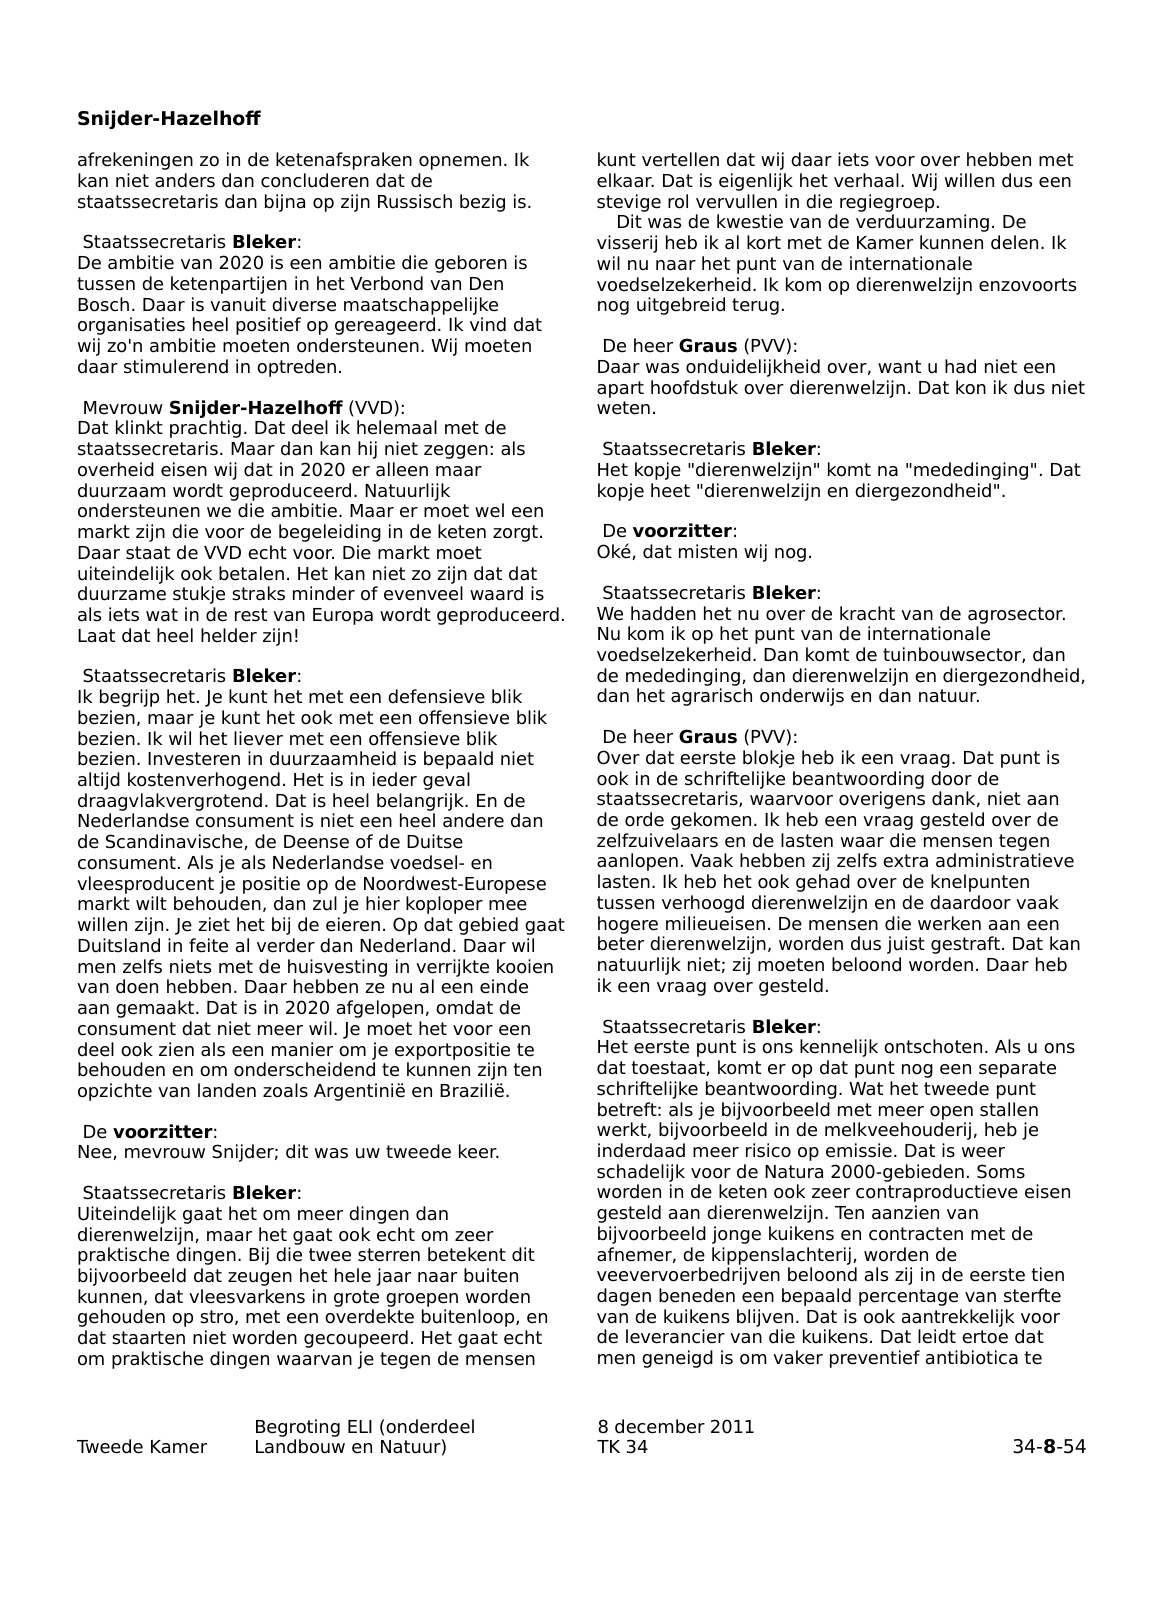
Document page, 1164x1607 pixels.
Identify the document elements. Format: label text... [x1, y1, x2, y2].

text Oké, dat misten wij nog. [596, 542, 1087, 563]
text We hadden het nu over de kracht van de agrosector. Nu kom ik op het punt van de internationale voedselzekerheid. Dan komt de tuinbouwsector, dan de mededinging, dan dierenwelzijn en diergezondheid, dan het agrarisch onderwijs en dan natuur. [596, 603, 1087, 707]
text afrekeningen zo in de ketenafspraken opnemen. Ik kan niet anders dan concluderen dat de staatssecretaris dan bijna op zijn Russisch bezig is. [77, 150, 567, 212]
text Staatssecretaris Bleker: [596, 1016, 1087, 1037]
text De voorzitter: [596, 521, 1087, 542]
text De heer Graus (PVV): [596, 336, 1087, 357]
text De heer Graus (PVV): [596, 727, 1087, 748]
text Uiteindelijk gaat het om meer dingen dan dierenwelzijn, maar het gaat ook echt om zeer praktische dingen. Bij die twee sterren betekent dit bijvoorbeeld dat zeugen het hele jaar naar buiten kunnen, dat vleesvarkens in grote groepen worden gehouden op stro, met een overdekte buitenloop, en dat staarten niet worden gecoupeerd. Het gaat echt om praktische dingen waarvan je tegen de mensen [77, 1204, 567, 1369]
text De ambitie van 2020 is een ambitie die geboren is tussen de ketenpartijen in het Verbond van Den Bosch. Daar is vanuit diverse maatschappelijke organisaties heel positief op gereageerd. Ik vind dat wij zo'n ambitie moeten ondersteunen. Wij moeten daar stimulerend in optreden. [77, 253, 567, 377]
text kunt vertellen dat wij daar iets voor over hebben met elkaar. Dat is eigenlijk het verhaal. Wij willen dus een stevige rol vervullen in die regiegroep. [596, 150, 1087, 212]
text Het kopje "dierenwelzijn" komt na "mededinging". Dat kopje heet "dierenwelzijn en diergezondheid". [596, 460, 1087, 501]
text Ik begrijp het. Je kunt het met een defensieve blik bezien, maar je kunt het ook met een offensieve blik bezien. Ik wil het liever met een offensieve blik bezien. Investeren in duurzaamheid is bepaald niet altijd kostenverhogend. Het is in ieder geval draagvlakvergrotend. Dat is heel belangrijk. En de Nederlandse consument is niet een heel andere dan de Scandinavische, de Deense of de Duitse consument. Als je als Nederlandse voedsel- en vleesproducent je positie op de Noordwest-Europese markt wilt behouden, dan zul je hier koploper mee willen zijn. Je ziet het bij de eieren. Op dat gebied gaat Duitsland in feite al verder dan Nederland. Daar wil men zelfs niets met de huisvesting in verrijkte kooien van doen hebben. Daar hebben ze nu al een einde aan gemaakt. Dat is in 2020 afgelopen, omdat de consument dat niet meer wil. Je moet het voor een deel ook zien als een manier om je exportpositie te behouden en om onderscheidend te kunnen zijn ten opzichte van landen zoals Argentinië en Brazilië. [77, 687, 567, 1102]
text Staatssecretaris Bleker: [77, 666, 567, 687]
text Het eerste punt is ons kennelijk ontschoten. Als u ons dat toestaat, komt er op dat punt nog een separate schriftelijke beantwoording. Wat het tweede punt betreft: als je bijvoorbeeld met meer open stallen werkt, bijvoorbeeld in de melkveehouderij, heb je inderdaad meer risico op emissie. Dat is weer schadelijk voor de Natura 2000-gebieden. Soms worden in de keten ook zeer contraproductieve eisen gesteld aan dierenwelzijn. Ten aanzien van bijvoorbeeld jonge kuikens en contracten met de afnemer, de kippenslachterij, worden de veevervoerbedrijven beloond als zij in de eerste tien dagen beneden een bepaald percentage van sterfte van de kuikens blijven. Dat is ook aantrekkelijk voor de leverancier van die kuikens. Dat leidt ertoe dat men geneigd is om vaker preventief antibiotica te [596, 1037, 1087, 1369]
text Over dat eerste blokje heb ik een vraag. Dat punt is ook in de schriftelijke beantwoording door de staatssecretaris, waarvoor overigens dank, niet aan de orde gekomen. Ik heb een vraag gesteld over de zelfzuivelaars en de lasten waar die mensen tegen aanlopen. Vaak hebben zij zelfs extra administratieve lasten. Ik heb het ook gehad over de knelpunten tussen verhoogd dierenwelzijn en de daardoor vaak hogere milieueisen. De mensen die werken aan een beter dierenwelzijn, worden dus juist gestraft. Dat kan natuurlijk niet; zij moeten beloond worden. Daar heb ik een vraag over gesteld. [596, 748, 1087, 996]
text Staatssecretaris Bleker: [77, 1183, 567, 1204]
text Mevrouw Snijder-Hazelhoff (VVD): [77, 397, 567, 418]
text Dat klinkt prachtig. Dat deel ik helemaal met de staatssecretaris. Maar dan kan hij niet zeggen: als overheid eisen wij dat in 2020 er alleen maar duurzaam wordt geproduceerd. Natuurlijk ondersteunen we die ambitie. Maar er moet wel een markt zijn die voor de begeleiding in de keten zorgt. Daar staat de VVD echt voor. Die markt moet uiteindelijk ook betalen. Het kan niet zo zijn dat dat duurzame stukje straks minder of evenveel waard is als iets wat in de rest van Europa wordt geproduceerd. Laat dat heel helder zijn! [77, 418, 567, 646]
text Staatssecretaris Bleker: [77, 232, 567, 253]
text Staatssecretaris Bleker: [596, 439, 1087, 460]
text Daar was onduidelijkheid over, want u had niet een apart hoofdstuk over dierenwelzijn. Dat kon ik dus niet weten. [596, 357, 1087, 419]
text De voorzitter: [77, 1122, 567, 1142]
text Nee, mevrouw Snijder; dit was uw tweede keer. [77, 1142, 567, 1163]
text Dit was de kwestie van de verduurzaming. De visserij heb ik al kort met de Kamer kunnen delen. Ik wil nu naar het punt van de internationale voedselzekerheid. Ik kom op dierenwelzijn enzovoorts nog uitgebreid terug. [596, 212, 1087, 316]
text Staatssecretaris Bleker: [596, 583, 1087, 603]
